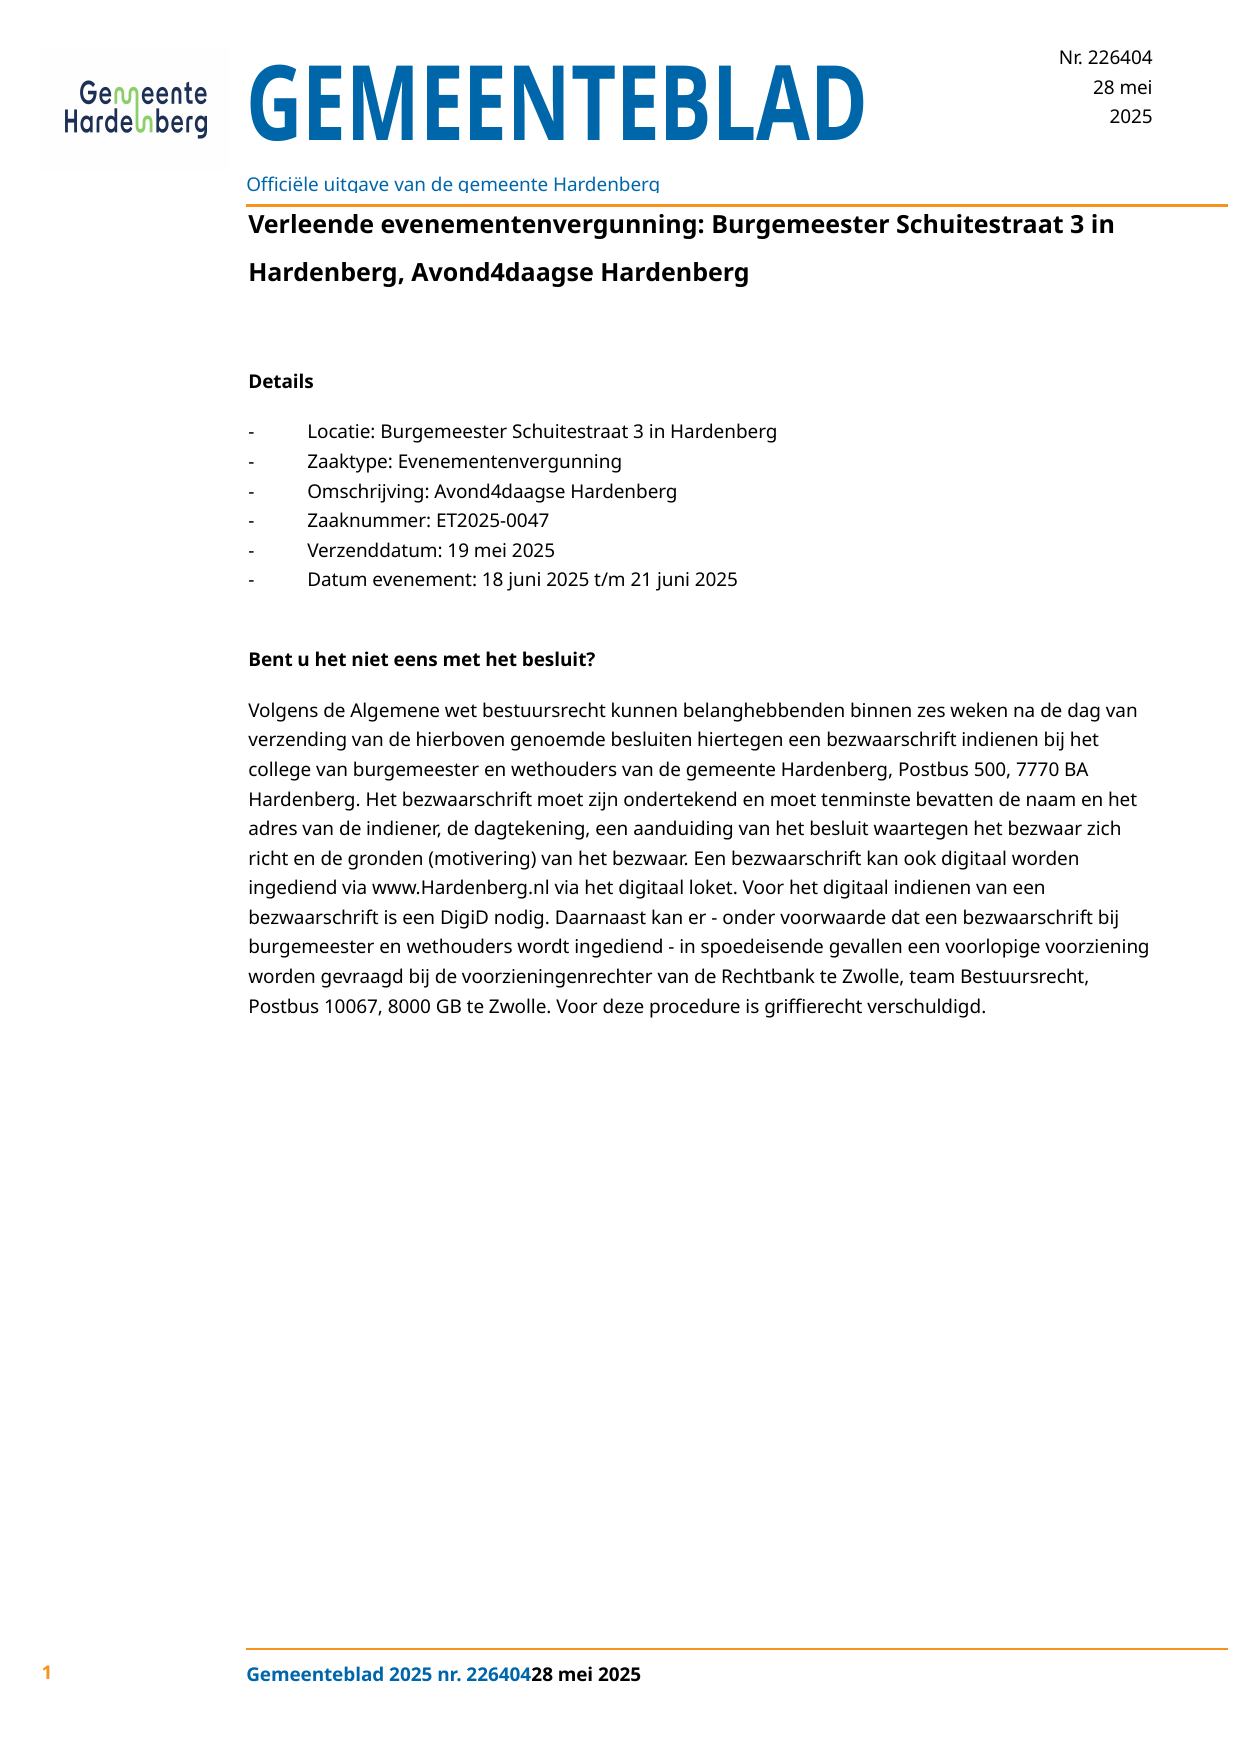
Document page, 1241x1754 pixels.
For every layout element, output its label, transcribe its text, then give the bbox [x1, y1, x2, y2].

picture [41, 47, 231, 172]
list Locatie: Burgemeester Schuitestraat 3 in Hardenberg [248, 419, 1152, 444]
list Zaaknummer: ET2025-0047 [248, 507, 1152, 533]
list Zaaktype: Evenementenvergunning [248, 448, 1152, 474]
list Omschrijving: Avond4daagse Hardenberg [248, 478, 1152, 504]
text Verleende evenementenvergunning: Burgemeester Schuitestraat 3 in Hardenberg, Avond4daagse Hardenberg [248, 207, 1152, 288]
text Volgens de Algemene wet bestuursrecht kunnen belanghebbenden binnen zes weken na de dag van verzending van de hierboven genoemde besluiten hiertegen een bezwaarschrift indienen bij het college van burgemeester en wethouders van de gemeente Hardenberg, Postbus 500, 7770 BA Hardenberg. Het bezwaarschrift moet zijn ondertekend en moet tenminste bevatten de naam en het adres van de indiener, de dagtekening, een aanduiding van het besluit waartegen het bezwaar zich richt en de gronden (motivering) van het bezwaar. Een bezwaarschrift kan ook digitaal worden ingediend via www.Hardenberg.nl via het digitaal loket. Voor het digitaal indienen van een bezwaarschrift is een DigiD nodig. Daarnaast kan er - onder voorwaarde dat een bezwaarschrift bij burgemeester en wethouders wordt ingediend - in spoedeisende gevallen een voorlopige voorziening worden gevraagd bij de voorzieningenrechter van de Rechtbank te Zwolle, team Bestuursrecht, Postbus 10067, 8000 GB te Zwolle. Voor deze procedure is griffierecht verschuldigd. [248, 697, 1152, 1019]
text Bent u het niet eens met het besluit? [248, 647, 1152, 672]
list Datum evenement: 18 juni 2025 t/m 21 juni 2025 [248, 567, 1152, 592]
text Details [248, 368, 1152, 394]
list Verzenddatum: 19 mei 2025 [248, 537, 1152, 563]
